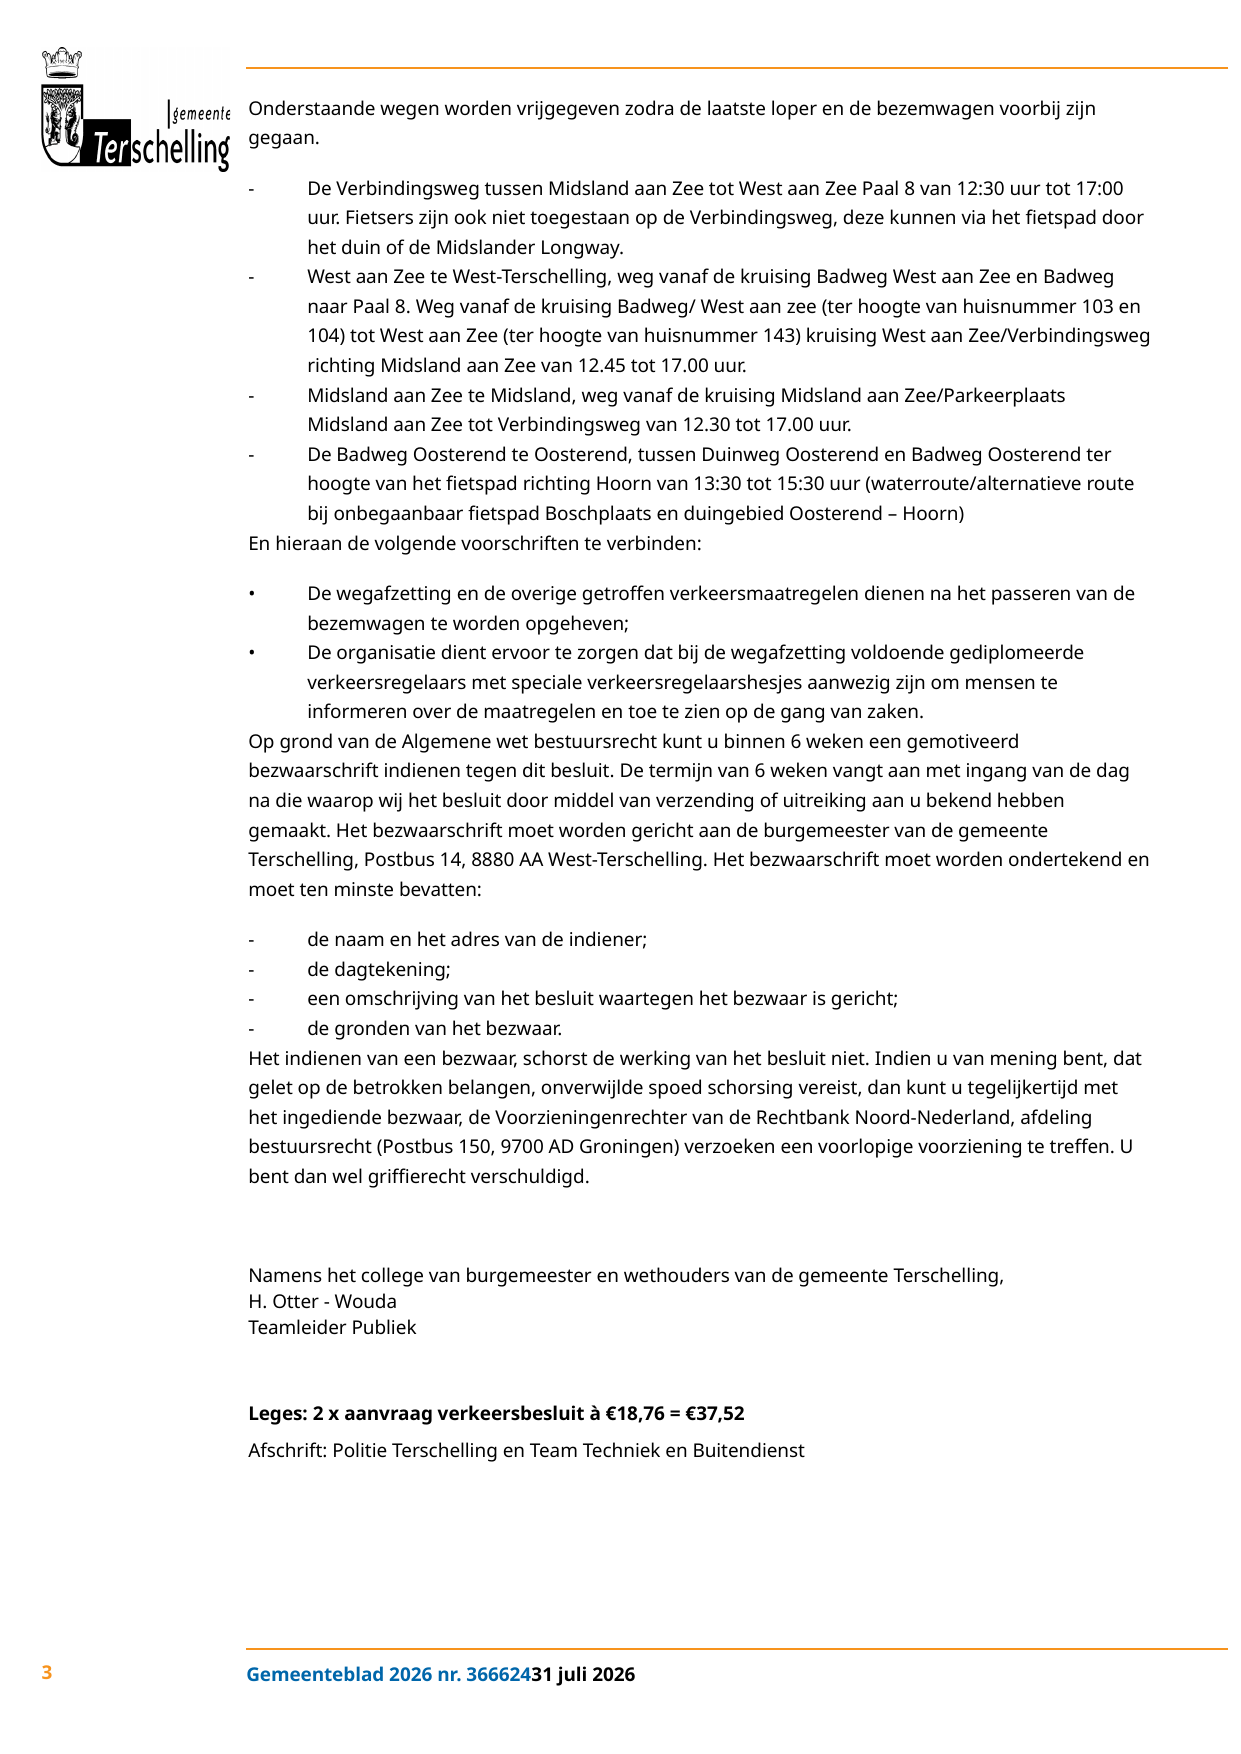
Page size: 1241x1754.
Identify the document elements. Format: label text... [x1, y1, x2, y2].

picture [41, 47, 231, 172]
list De Badweg Oosterend te Oosterend, tussen Duinweg Oosterend en Badweg Oosterend ter hoogte van het fietspad richting Hoorn van 13:30 tot 15:30 uur (waterroute/alternatieve route bij onbegaanbaar fietspad Boschplaats en duingebied Oosterend – Hoorn) [248, 441, 1152, 526]
list de gronden van het bezwaar. [248, 1015, 1152, 1041]
text Onderstaande wegen worden vrijgegeven zodra de laatste loper en de bezemwagen voorbij zijn gegaan. [248, 95, 1152, 150]
list De Verbindingsweg tussen Midsland aan Zee tot West aan Zee Paal 8 van 12:30 uur tot 17:00 uur. Fietsers zijn ook niet toegestaan op de Verbindingsweg, deze kunnen via het fietspad door het duin of de Midslander Longway. [248, 175, 1152, 260]
text Het indienen van een bezwaar, schorst de werking van het besluit niet. Indien u van mening bent, dat gelet op de betrokken belangen, onverwijlde spoed schorsing vereist, dan kunt u tegelijkertijd met het ingediende bezwaar, de Voorzieningenrechter van de Rechtbank Noord-Nederland, afdeling bestuursrecht (Postbus 150, 9700 AD Groningen) verzoeken een voorlopige voorziening te treffen. U bent dan wel griffierecht verschuldigd. [248, 1045, 1152, 1189]
text H. Otter - Wouda [248, 1288, 1152, 1314]
list De organisatie dient ervoor te zorgen dat bij de wegafzetting voldoende gediplomeerde verkeersregelaars met speciale verkeersregelaarshesjes aanwezig zijn om mensen te informeren over de maatregelen en toe te zien op de gang van zaken. [248, 639, 1152, 724]
text En hieraan de volgende voorschriften te verbinden: [248, 530, 1152, 556]
list de naam en het adres van de indiener; [248, 926, 1152, 952]
text Leges: 2 x aanvraag verkeersbesluit à €18,76 = €37,52 [248, 1405, 1152, 1424]
list West aan Zee te West-Terschelling, weg vanaf de kruising Badweg West aan Zee en Badweg naar Paal 8. Weg vanaf de kruising Badweg/ West aan zee (ter hoogte van huisnummer 103 en 104) tot West aan Zee (ter hoogte van huisnummer 143) kruising West aan Zee/Verbindingsweg richting Midsland aan Zee van 12.45 tot 17.00 uur. [248, 263, 1152, 378]
text Afschrift: Politie Terschelling en Team Techniek en Buitendienst [248, 1442, 1152, 1461]
list een omschrijving van het besluit waartegen het bezwaar is gericht; [248, 986, 1152, 1011]
text Op grond van de Algemene wet bestuursrecht kunt u binnen 6 weken een gemotiveerd bezwaarschrift indienen tegen dit besluit. De termijn van 6 weken vangt aan met ingang van de dag na die waarop wij het besluit door middel van verzending of uitreiking aan u bekend hebben gemaakt. Het bezwaarschrift moet worden gericht aan de burgemeester van de gemeente Terschelling, Postbus 14, 8880 AA West-Terschelling. Het bezwaarschrift moet worden ondertekend en moet ten minste bevatten: [248, 728, 1152, 902]
list De wegafzetting en de overige getroffen verkeersmaatregelen dienen na het passeren van de bezemwagen te worden opgeheven; [248, 580, 1152, 636]
text Namens het college van burgemeester en wethouders van de gemeente Terschelling, [248, 1262, 1152, 1288]
list de dagtekening; [248, 956, 1152, 982]
text Teamleider Publiek [248, 1314, 1152, 1339]
list Midsland aan Zee te Midsland, weg vanaf de kruising Midsland aan Zee/Parkeerplaats Midsland aan Zee tot Verbindingsweg van 12.30 tot 17.00 uur. [248, 382, 1152, 437]
